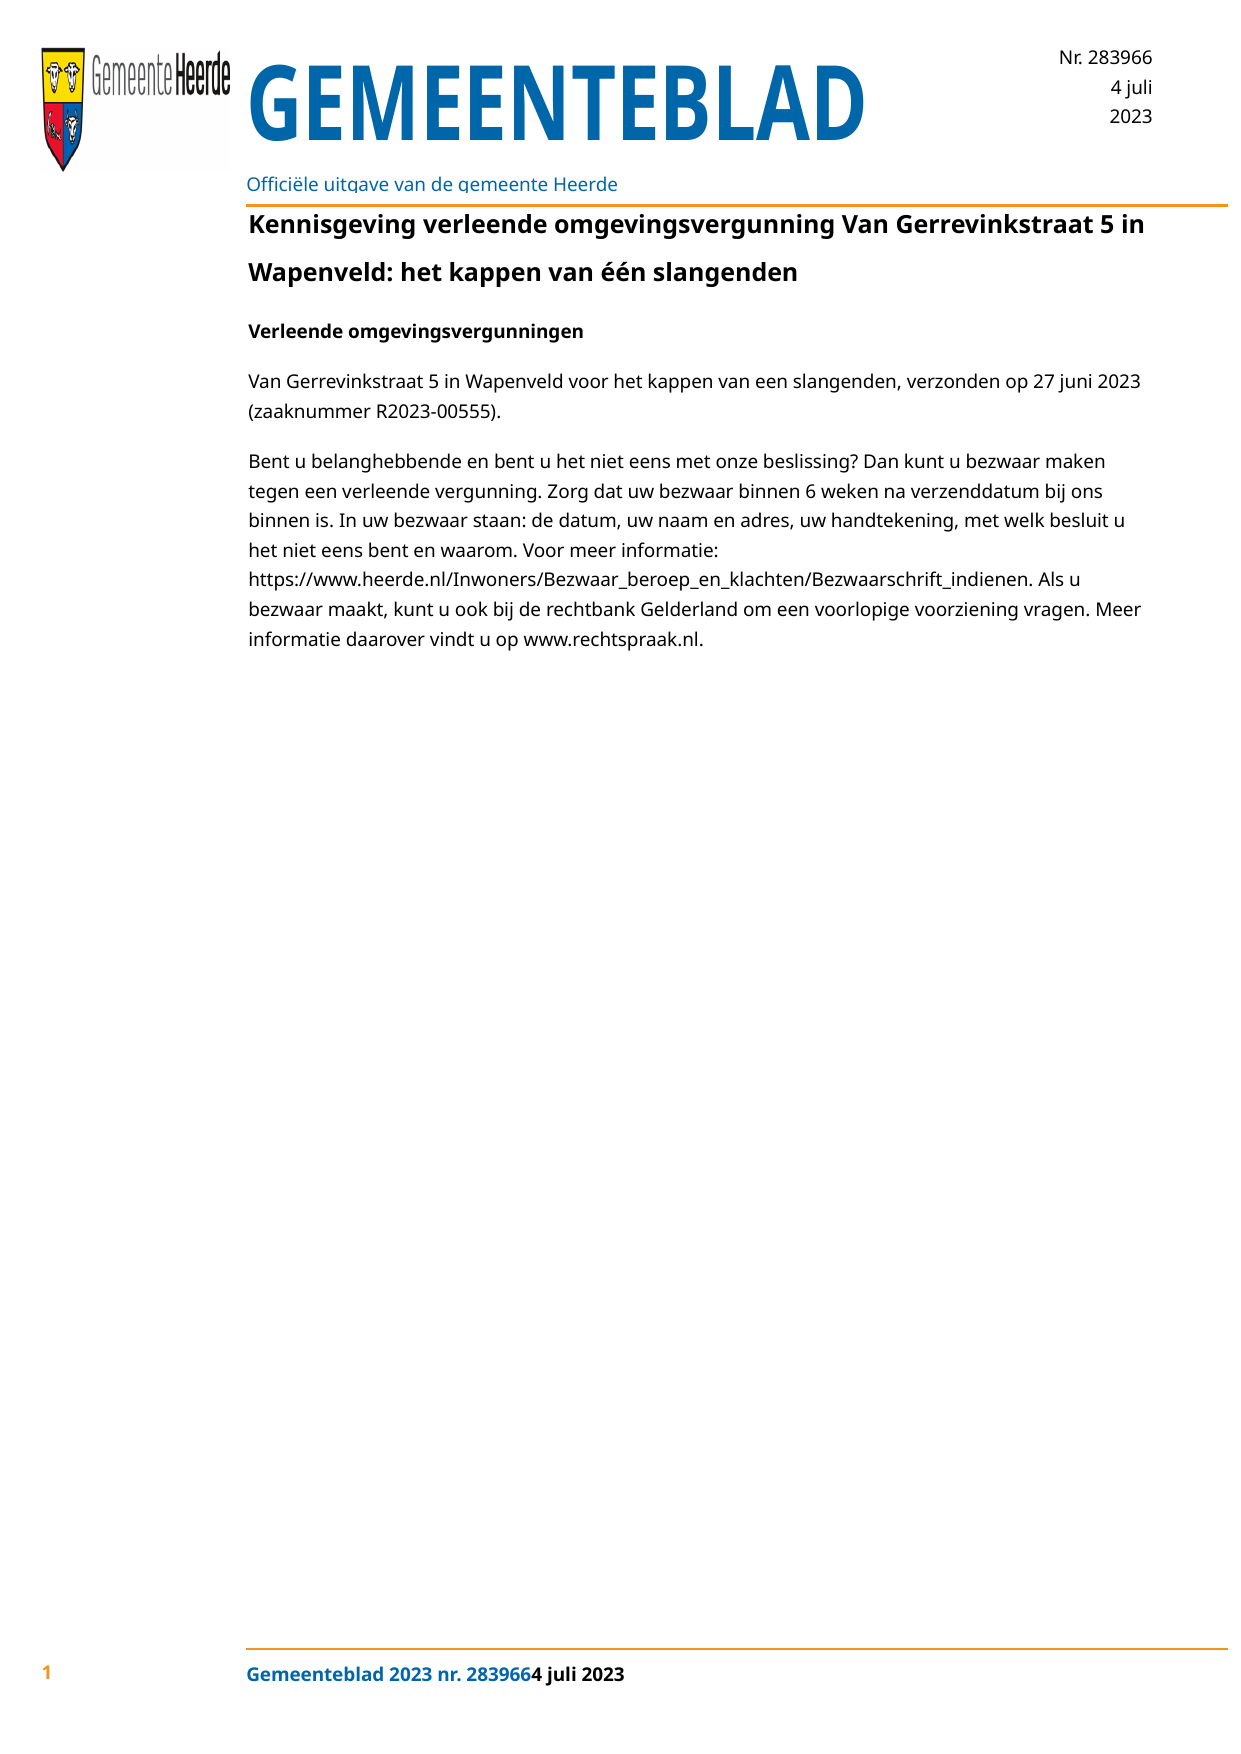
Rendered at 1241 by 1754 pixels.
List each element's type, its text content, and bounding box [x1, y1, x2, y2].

text Verleende omgevingsvergunningen [248, 318, 1152, 344]
text Van Gerrevinkstraat 5 in Wapenveld voor het kappen van een slangenden, verzonden op 27 juni 2023 (zaaknummer R2023-00555). [248, 368, 1152, 424]
picture [41, 47, 231, 172]
text Bent u belanghebbende en bent u het niet eens met onze beslissing? Dan kunt u bezwaar maken tegen een verleende vergunning. Zorg dat uw bezwaar binnen 6 weken na verzenddatum bij ons binnen is. In uw bezwaar staan: de datum, uw naam en adres, uw handtekening, met welk besluit u het niet eens bent en waarom. Voor meer informatie: https://www.heerde.nl/Inwoners/Bezwaar_beroep_en_klachten/Bezwaarschrift_indienen. Als u bezwaar maakt, kunt u ook bij de rechtbank Gelderland om een voorlopige voorziening vragen. Meer informatie daarover vindt u op www.rechtspraak.nl. [248, 448, 1152, 652]
text Kennisgeving verleende omgevingsvergunning Van Gerrevinkstraat 5 in Wapenveld: het kappen van één slangenden [248, 207, 1152, 288]
